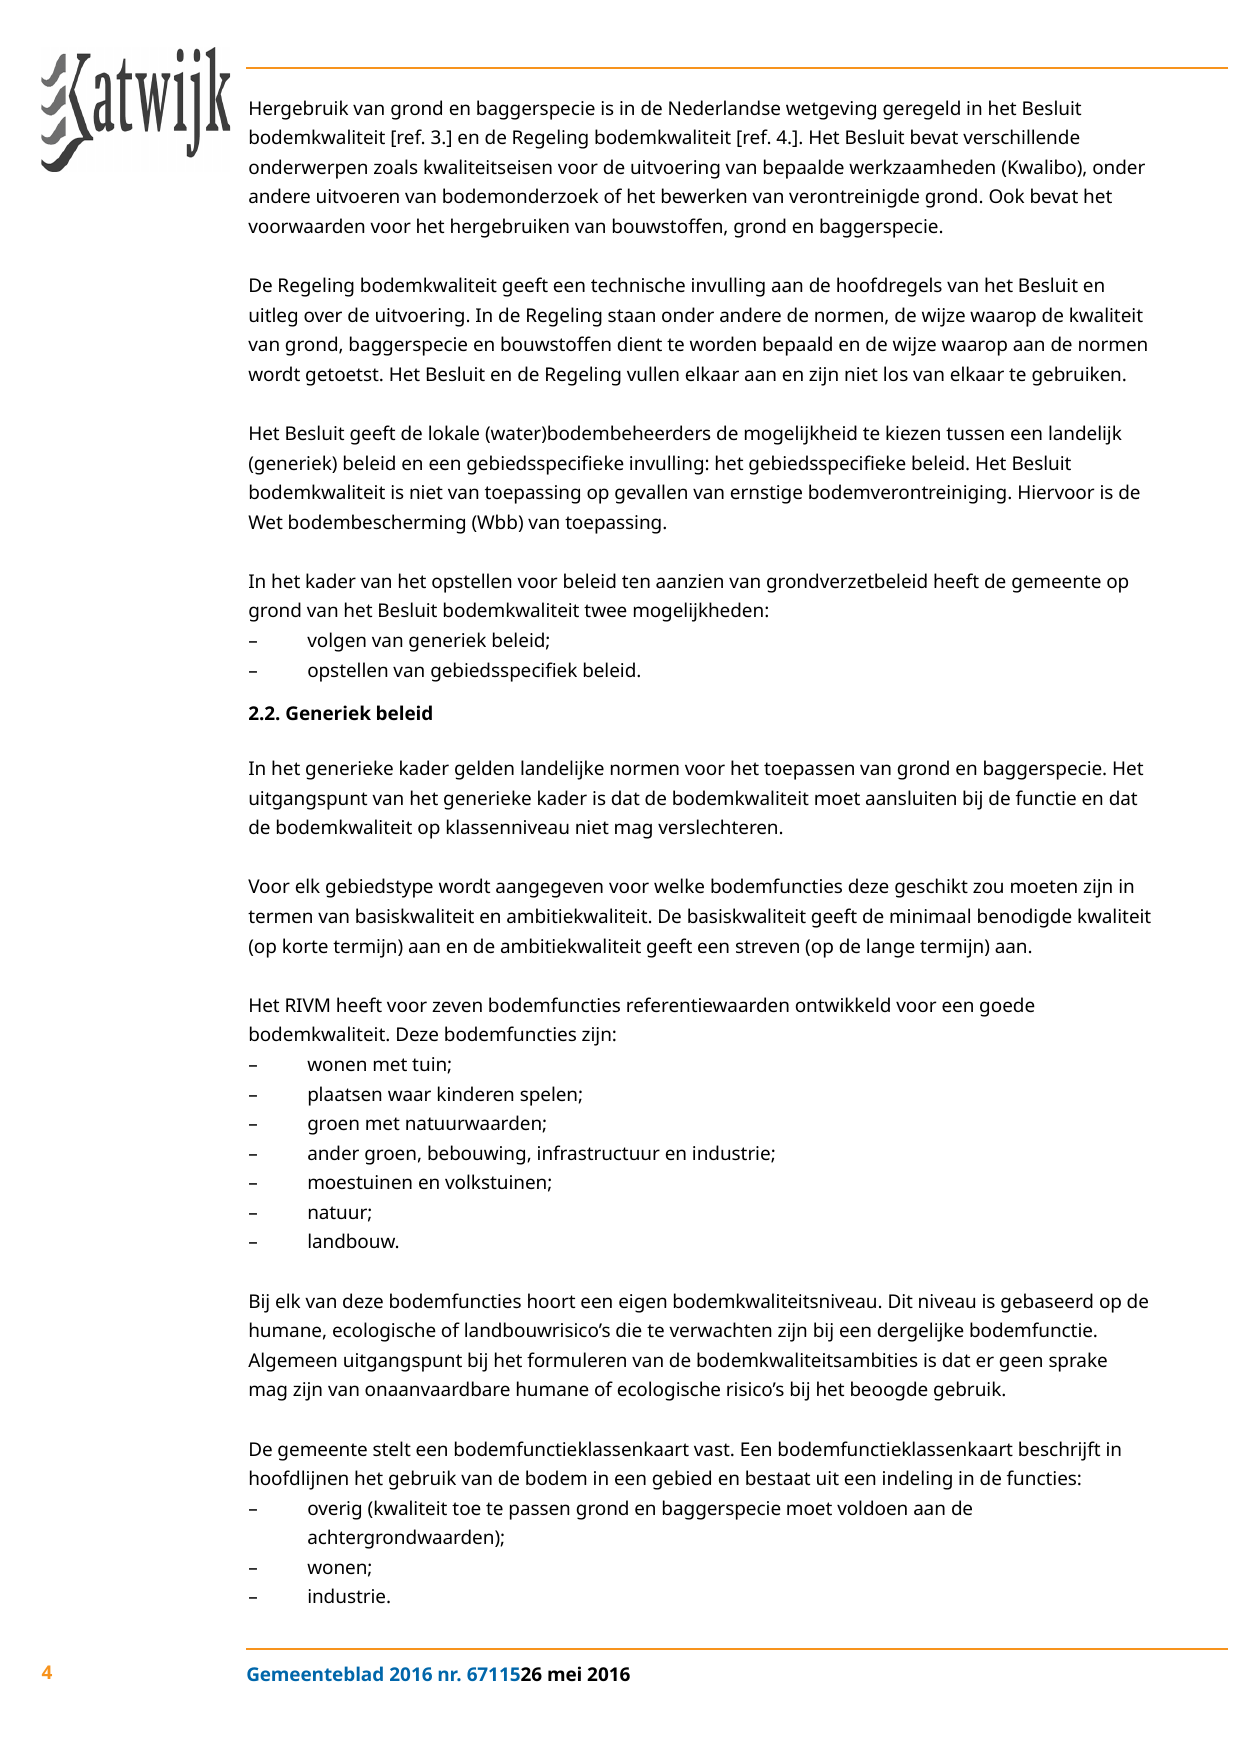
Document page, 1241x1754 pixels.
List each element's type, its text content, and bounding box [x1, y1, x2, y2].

list opstellen van gebiedsspecifiek beleid. [248, 657, 1152, 683]
text Het RIVM heeft voor zeven bodemfuncties referentiewaarden ontwikkeld voor een goede bodemkwaliteit. Deze bodemfuncties zijn: [248, 992, 1152, 1047]
list volgen van generiek beleid; [248, 627, 1152, 653]
list overig (kwaliteit toe te passen grond en baggerspecie moet voldoen aan de achtergrondwaarden); [248, 1495, 1152, 1550]
text De gemeente stelt een bodemfunctieklassenkaart vast. Een bodemfunctieklassenkaart beschrijft in hoofdlijnen het gebruik van de bodem in een gebied en bestaat uit een indeling in de functies: [248, 1436, 1152, 1491]
list landbouw. [248, 1229, 1152, 1254]
text Voor elk gebiedstype wordt aangegeven voor welke bodemfuncties deze geschikt zou moeten zijn in termen van basiskwaliteit en ambitiekwaliteit. De basiskwaliteit geeft de minimaal benodigde kwaliteit (op korte termijn) aan en de ambitiekwaliteit geeft een streven (op de lange termijn) aan. [248, 874, 1152, 958]
text Hergebruik van grond en baggerspecie is in de Nederlandse wetgeving geregeld in het Besluit bodemkwaliteit [ref. 3.] en de Regeling bodemkwaliteit [ref. 4.]. Het Besluit bevat verschillende onderwerpen zoals kwaliteitseisen voor de uitvoering van bepaalde werkzaamheden (Kwalibo), onder andere uitvoeren van bodemonderzoek of het bewerken van verontreinigde grond. Ook bevat het voorwaarden voor het hergebruiken van bouwstoffen, grond en baggerspecie. [248, 95, 1152, 239]
text 2.2. Generiek beleid [248, 700, 1152, 726]
text De Regeling bodemkwaliteit geeft een technische invulling aan de hoofdregels van het Besluit en uitleg over de uitvoering. In de Regeling staan onder andere de normen, de wijze waarop de kwaliteit van grond, baggerspecie en bouwstoffen dient te worden bepaald en de wijze waarop aan de normen wordt getoetst. Het Besluit en de Regeling vullen elkaar aan en zijn niet los van elkaar te gebruiken. [248, 272, 1152, 387]
text Het Besluit geeft de lokale (water)bodembeheerders de mogelijkheid te kiezen tussen een landelijk (generiek) beleid en een gebiedsspecifieke invulling: het gebiedsspecifieke beleid. Het Besluit bodemkwaliteit is niet van toepassing op gevallen van ernstige bodemverontreiniging. Hiervoor is de Wet bodembescherming (Wbb) van toepassing. [248, 420, 1152, 535]
text In het kader van het opstellen voor beleid ten aanzien van grondverzetbeleid heeft de gemeente op grond van het Besluit bodemkwaliteit twee mogelijkheden: [248, 568, 1152, 623]
text In het generieke kader gelden landelijke normen voor het toepassen van grond en baggerspecie. Het uitgangspunt van het generieke kader is dat de bodemkwaliteit moet aansluiten bij de functie en dat de bodemkwaliteit op klassenniveau niet mag verslechteren. [248, 755, 1152, 840]
text Bij elk van deze bodemfuncties hoort een eigen bodemkwaliteitsniveau. Dit niveau is gebaseerd op de humane, ecologische of landbouwrisico’s die te verwachten zijn bij een dergelijke bodemfunctie. Algemeen uitgangspunt bij het formuleren van de bodemkwaliteitsambities is dat er geen sprake mag zijn van onaanvaardbare humane of ecologische risico’s bij het beoogde gebruik. [248, 1288, 1152, 1402]
list moestuinen en volkstuinen; [248, 1169, 1152, 1195]
list wonen; [248, 1554, 1152, 1580]
list wonen met tuin; [248, 1051, 1152, 1077]
list industrie. [248, 1584, 1152, 1609]
list natuur; [248, 1199, 1152, 1225]
picture [41, 47, 231, 172]
list plaatsen waar kinderen spelen; [248, 1081, 1152, 1106]
list groen met natuurwaarden; [248, 1110, 1152, 1136]
list ander groen, bebouwing, infrastructuur en industrie; [248, 1140, 1152, 1166]
